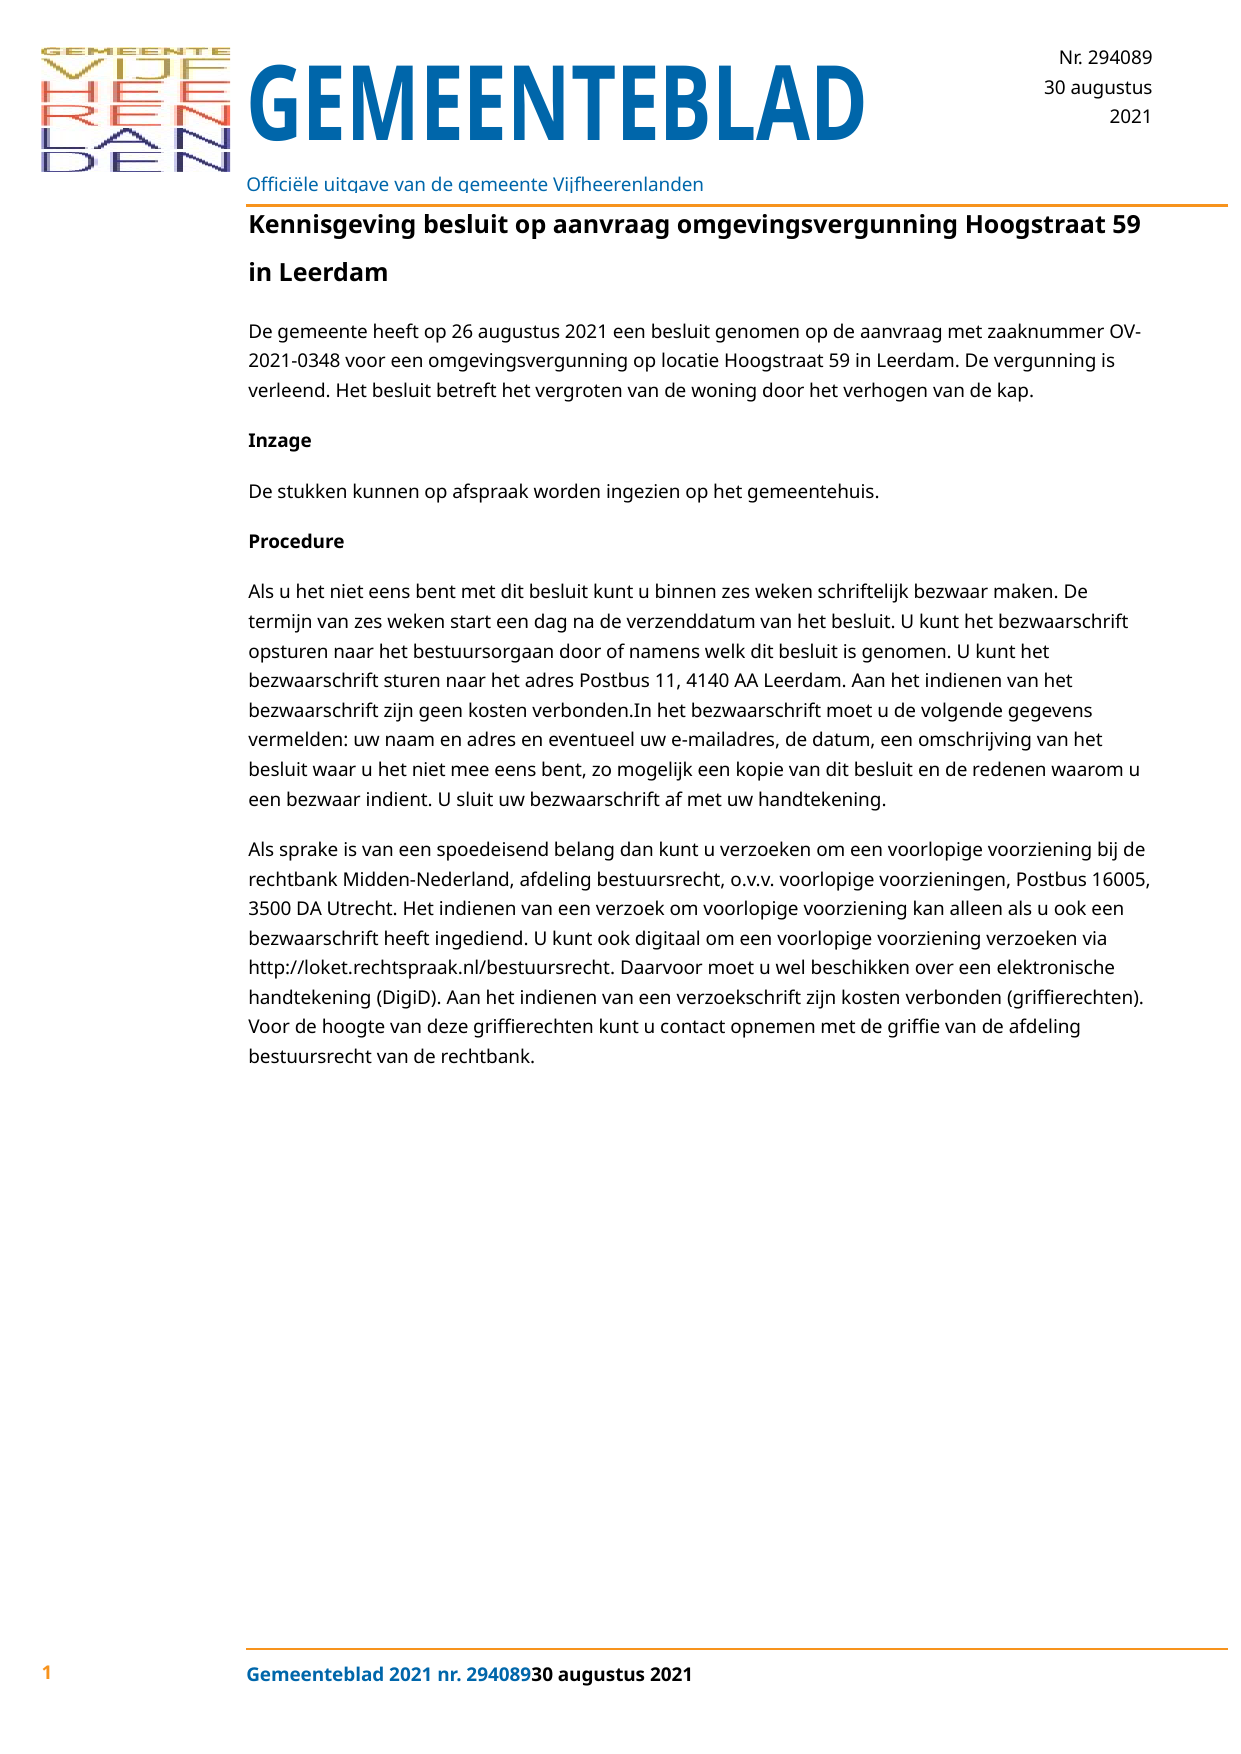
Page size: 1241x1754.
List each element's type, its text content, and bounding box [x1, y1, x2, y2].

picture [41, 47, 231, 172]
text Procedure [248, 528, 1152, 554]
text Als u het niet eens bent met dit besluit kunt u binnen zes weken schriftelijk bezwaar maken. De termijn van zes weken start een dag na de verzenddatum van het besluit. U kunt het bezwaarschrift opsturen naar het bestuursorgaan door of namens welk dit besluit is genomen. U kunt het bezwaarschrift sturen naar het adres Postbus 11, 4140 AA Leerdam. Aan het indienen van het bezwaarschrift zijn geen kosten verbonden.In het bezwaarschrift moet u de volgende gegevens vermelden: uw naam en adres en eventueel uw e-mailadres, de datum, een omschrijving van het besluit waar u het niet mee eens bent, zo mogelijk een kopie van dit besluit en de redenen waarom u een bezwaar indient. U sluit uw bezwaarschrift af met uw handtekening. [248, 579, 1152, 812]
text De gemeente heeft op 26 augustus 2021 een besluit genomen op de aanvraag met zaaknummer OV-2021-0348 voor een omgevingsvergunning op locatie Hoogstraat 59 in Leerdam. De vergunning is verleend. Het besluit betreft het vergroten van de woning door het verhogen van de kap. [248, 318, 1152, 403]
text De stukken kunnen op afspraak worden ingezien op het gemeentehuis. [248, 478, 1152, 504]
text Inzage [248, 427, 1152, 453]
text Kennisgeving besluit op aanvraag omgevingsvergunning Hoogstraat 59 in Leerdam [248, 207, 1152, 288]
text Als sprake is van een spoedeisend belang dan kunt u verzoeken om een voorlopige voorziening bij de rechtbank Midden-Nederland, afdeling bestuursrecht, o.v.v. voorlopige voorzieningen, Postbus 16005, 3500 DA Utrecht. Het indienen van een verzoek om voorlopige voorziening kan alleen als u ook een bezwaarschrift heeft ingediend. U kunt ook digitaal om een voorlopige voorziening verzoeken via http://loket.rechtspraak.nl/bestuursrecht. Daarvoor moet u wel beschikken over een elektronische handtekening (DigiD). Aan het indienen van een verzoekschrift zijn kosten verbonden (griffierechten). Voor de hoogte van deze griffierechten kunt u contact opnemen met de griffie van de afdeling bestuursrecht van de rechtbank. [248, 836, 1152, 1069]
